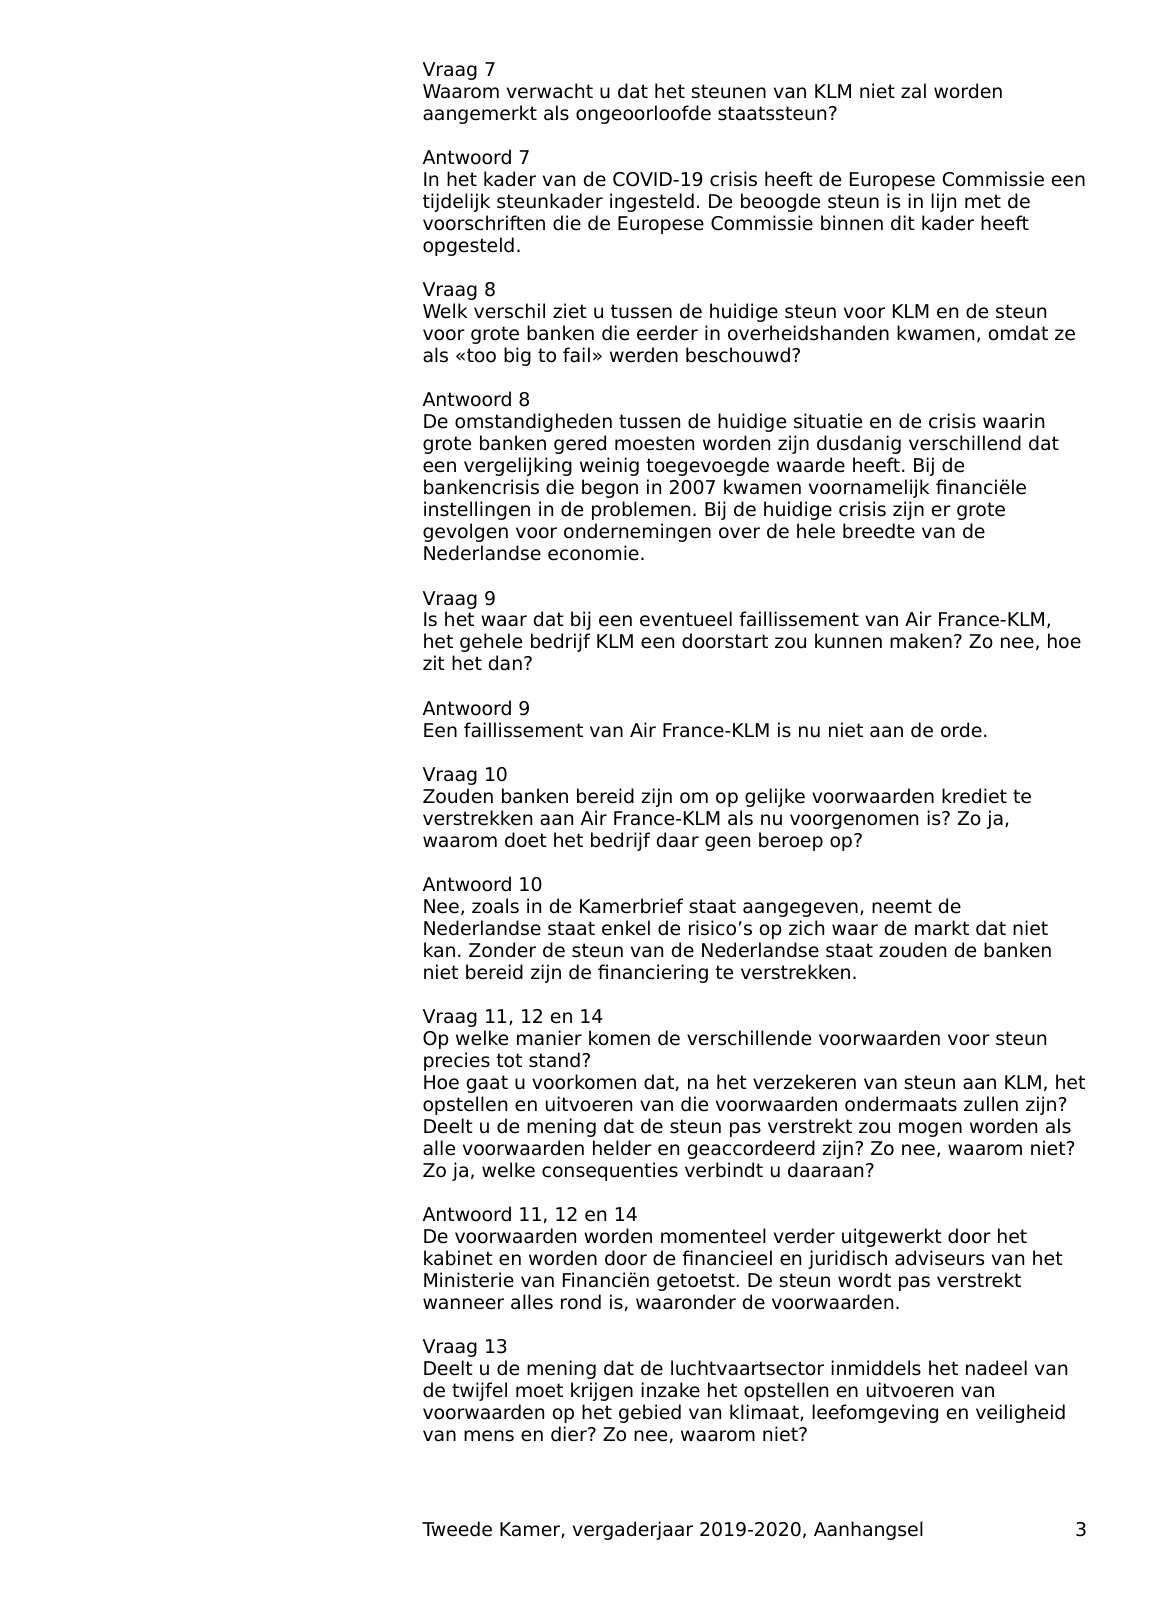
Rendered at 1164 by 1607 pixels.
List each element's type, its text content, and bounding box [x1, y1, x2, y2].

text Vraag 7 [422, 59, 1087, 81]
text Antwoord 9 [422, 697, 1087, 719]
text De voorwaarden worden momenteel verder uitgewerkt door het kabinet en worden door de financieel en juridisch adviseurs van het Ministerie van Financiën getoetst. De steun wordt pas verstrekt wanneer alles rond is, waaronder de voorwaarden. [422, 1226, 1087, 1314]
text Antwoord 8 [422, 389, 1087, 411]
text Hoe gaat u voorkomen dat, na het verzekeren van steun aan KLM, het opstellen en uitvoeren van die voorwaarden ondermaats zullen zijn? [422, 1072, 1087, 1116]
text Een faillissement van Air France-KLM is nu niet aan de orde. [422, 719, 1087, 741]
text Is het waar dat bij een eventueel faillissement van Air France-KLM, het gehele bedrijf KLM een doorstart zou kunnen maken? Zo nee, hoe zit het dan? [422, 609, 1087, 675]
text Zouden banken bereid zijn om op gelijke voorwaarden krediet te verstrekken aan Air France-KLM als nu voorgenomen is? Zo ja, waarom doet het bedrijf daar geen beroep op? [422, 786, 1087, 852]
text Waarom verwacht u dat het steunen van KLM niet zal worden aangemerkt als ongeoorloofde staatssteun? [422, 81, 1087, 125]
text Antwoord 11, 12 en 14 [422, 1204, 1087, 1226]
text Antwoord 7 [422, 147, 1087, 169]
text Vraag 8 [422, 279, 1087, 301]
text Vraag 10 [422, 764, 1087, 786]
text In het kader van de COVID-19 crisis heeft de Europese Commissie een tijdelijk steunkader ingesteld. De beoogde steun is in lijn met de voorschriften die de Europese Commissie binnen dit kader heeft opgesteld. [422, 169, 1087, 257]
text Welk verschil ziet u tussen de huidige steun voor KLM en de steun voor grote banken die eerder in overheidshanden kwamen, omdat ze als «too big to fail» werden beschouwd? [422, 301, 1087, 367]
text Op welke manier komen de verschillende voorwaarden voor steun precies tot stand? [422, 1028, 1087, 1072]
text Deelt u de mening dat de luchtvaartsector inmiddels het nadeel van de twijfel moet krijgen inzake het opstellen en uitvoeren van voorwaarden op het gebied van klimaat, leefomgeving en veiligheid van mens en dier? Zo nee, waarom niet? [422, 1358, 1087, 1446]
text De omstandigheden tussen de huidige situatie en de crisis waarin grote banken gered moesten worden zijn dusdanig verschillend dat een vergelijking weinig toegevoegde waarde heeft. Bij de bankencrisis die begon in 2007 kwamen voornamelijk financiële instellingen in de problemen. Bij de huidige crisis zijn er grote gevolgen voor ondernemingen over de hele breedte van de Nederlandse economie. [422, 411, 1087, 565]
text Deelt u de mening dat de steun pas verstrekt zou mogen worden als alle voorwaarden helder en geaccordeerd zijn? Zo nee, waarom niet? Zo ja, welke consequenties verbindt u daaraan? [422, 1116, 1087, 1182]
text Vraag 11, 12 en 14 [422, 1006, 1087, 1028]
text Vraag 13 [422, 1336, 1087, 1358]
text Antwoord 10 [422, 874, 1087, 896]
text Nee, zoals in de Kamerbrief staat aangegeven, neemt de Nederlandse staat enkel de risico’s op zich waar de markt dat niet kan. Zonder de steun van de Nederlandse staat zouden de banken niet bereid zijn de financiering te verstrekken. [422, 896, 1087, 984]
text Vraag 9 [422, 587, 1087, 609]
